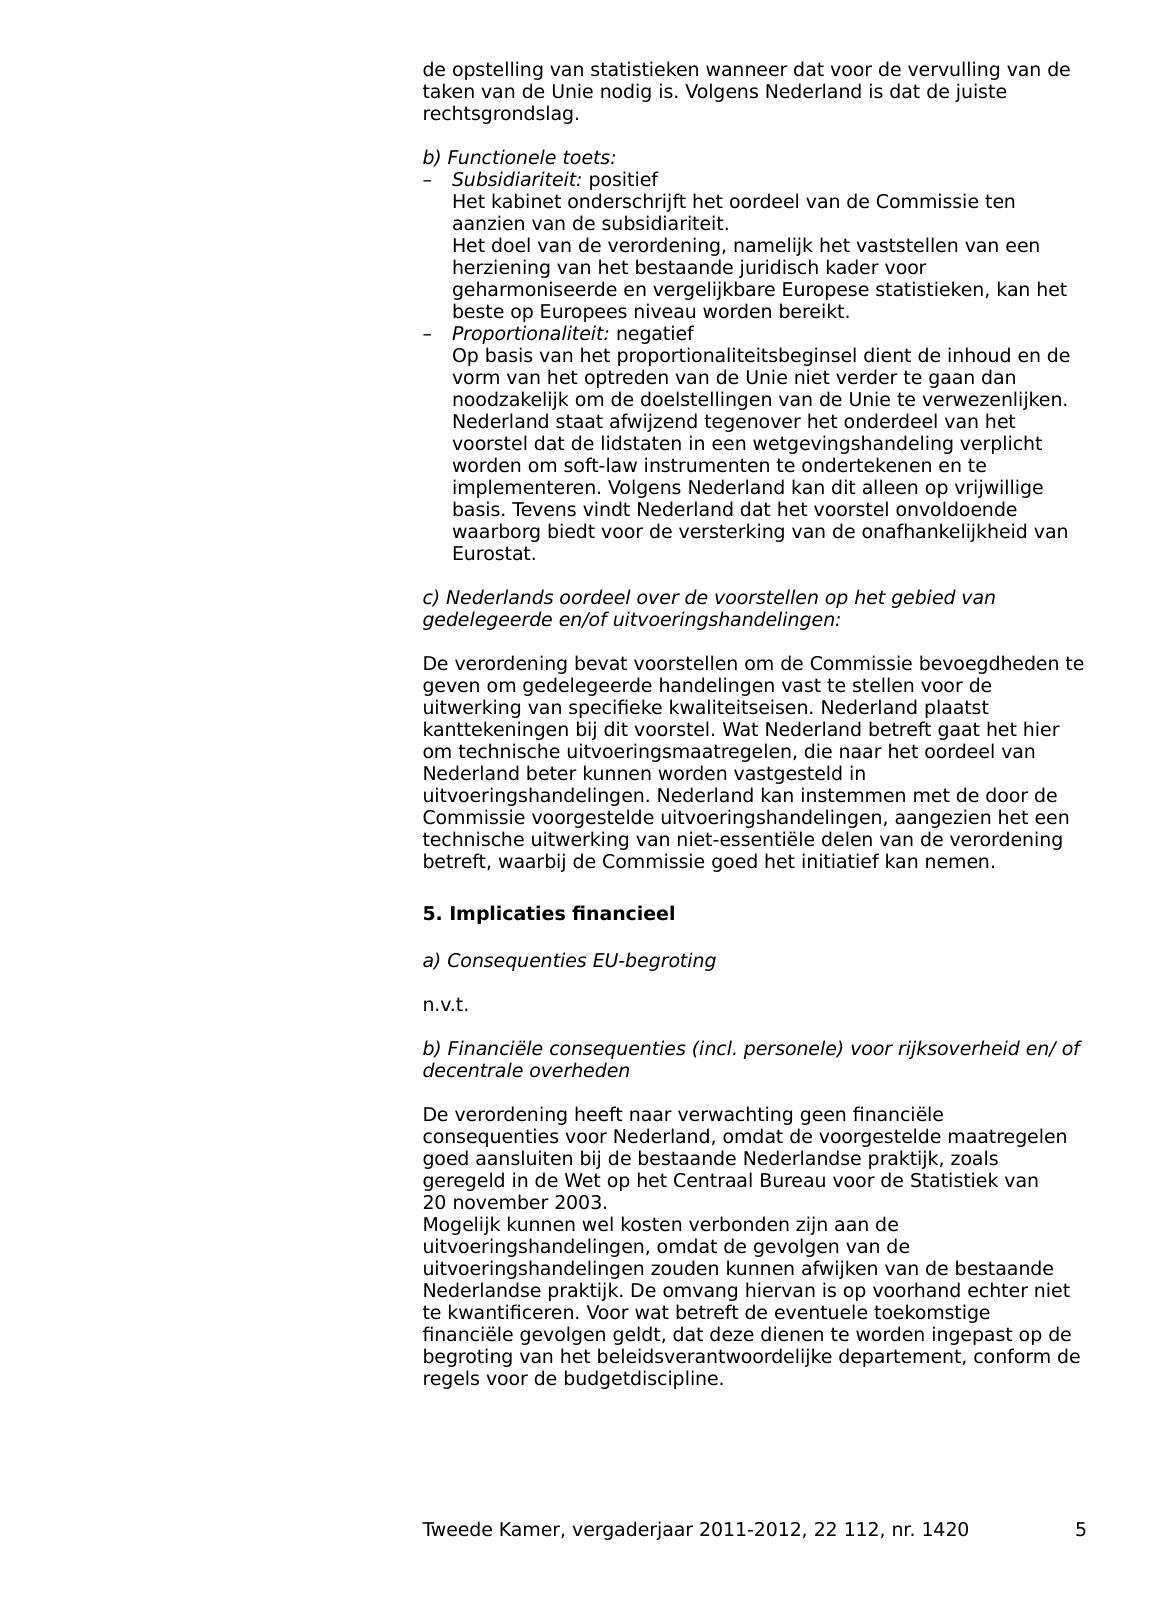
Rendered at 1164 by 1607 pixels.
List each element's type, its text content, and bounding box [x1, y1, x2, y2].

subtitle b) Functionele toets: [422, 147, 1087, 169]
text de opstelling van statistieken wanneer dat voor de vervulling van de taken van de Unie nodig is. Volgens Nederland is dat de juiste rechtsgrondslag. [422, 59, 1087, 125]
subtitle c) Nederlands oordeel over de voorstellen op het gebied van gedelegeerde en/of uitvoeringshandelingen: [422, 587, 1087, 631]
text Mogelijk kunnen wel kosten verbonden zijn aan de uitvoeringshandelingen, omdat de gevolgen van de uitvoeringshandelingen zouden kunnen afwijken van de bestaande Nederlandse praktijk. De omvang hiervan is op voorhand echter niet te kwantificeren. Voor wat betreft de eventuele toekomstige financiële gevolgen geldt, dat deze dienen te worden ingepast op de begroting van het beleidsverantwoordelijke departement, conform de regels voor de budgetdiscipline. [422, 1214, 1087, 1390]
text Het doel van de verordening, namelijk het vaststellen van een herziening van het bestaande juridisch kader voor geharmoniseerde en vergelijkbare Europese statistieken, kan het beste op Europees niveau worden bereikt. [452, 235, 1087, 323]
text – Subsidiariteit: positief [422, 169, 1087, 191]
subtitle a) Consequenties EU-begroting [422, 950, 1087, 972]
subtitle b) Financiële consequenties (incl. personele) voor rijksoverheid en/ of decentrale overheden [422, 1038, 1087, 1082]
text Op basis van het proportionaliteitsbeginsel dient de inhoud en de vorm van het optreden van de Unie niet verder te gaan dan noodzakelijk om de doelstellingen van de Unie te verwezenlijken. Nederland staat afwijzend tegenover het onderdeel van het voorstel dat de lidstaten in een wetgevingshandeling verplicht worden om soft-law instrumenten te ondertekenen en te implementeren. Volgens Nederland kan dit alleen op vrijwillige basis. Tevens vindt Nederland dat het voorstel onvoldoende waarborg biedt voor de versterking van de onafhankelijkheid van Eurostat. [452, 345, 1087, 565]
text Het kabinet onderschrijft het oordeel van de Commissie ten aanzien van de subsidiariteit. [452, 191, 1087, 235]
text n.v.t. [422, 994, 1087, 1016]
text De verordening bevat voorstellen om de Commissie bevoegdheden te geven om gedelegeerde handelingen vast te stellen voor de uitwerking van specifieke kwaliteitseisen. Nederland plaatst kanttekeningen bij dit voorstel. Wat Nederland betreft gaat het hier om technische uitvoeringsmaatregelen, die naar het oordeel van Nederland beter kunnen worden vastgesteld in uitvoeringshandelingen. Nederland kan instemmen met de door de Commissie voorgestelde uitvoeringshandelingen, aangezien het een technische uitwerking van niet-essentiële delen van de verordening betreft, waarbij de Commissie goed het initiatief kan nemen. [422, 653, 1087, 873]
subtitle 5. Implicaties financieel [422, 903, 1087, 925]
text De verordening heeft naar verwachting geen financiële consequenties voor Nederland, omdat de voorgestelde maatregelen goed aansluiten bij de bestaande Nederlandse praktijk, zoals geregeld in de Wet op het Centraal Bureau voor de Statistiek van 20 november 2003. [422, 1104, 1087, 1214]
text – Proportionaliteit: negatief [422, 323, 1087, 345]
